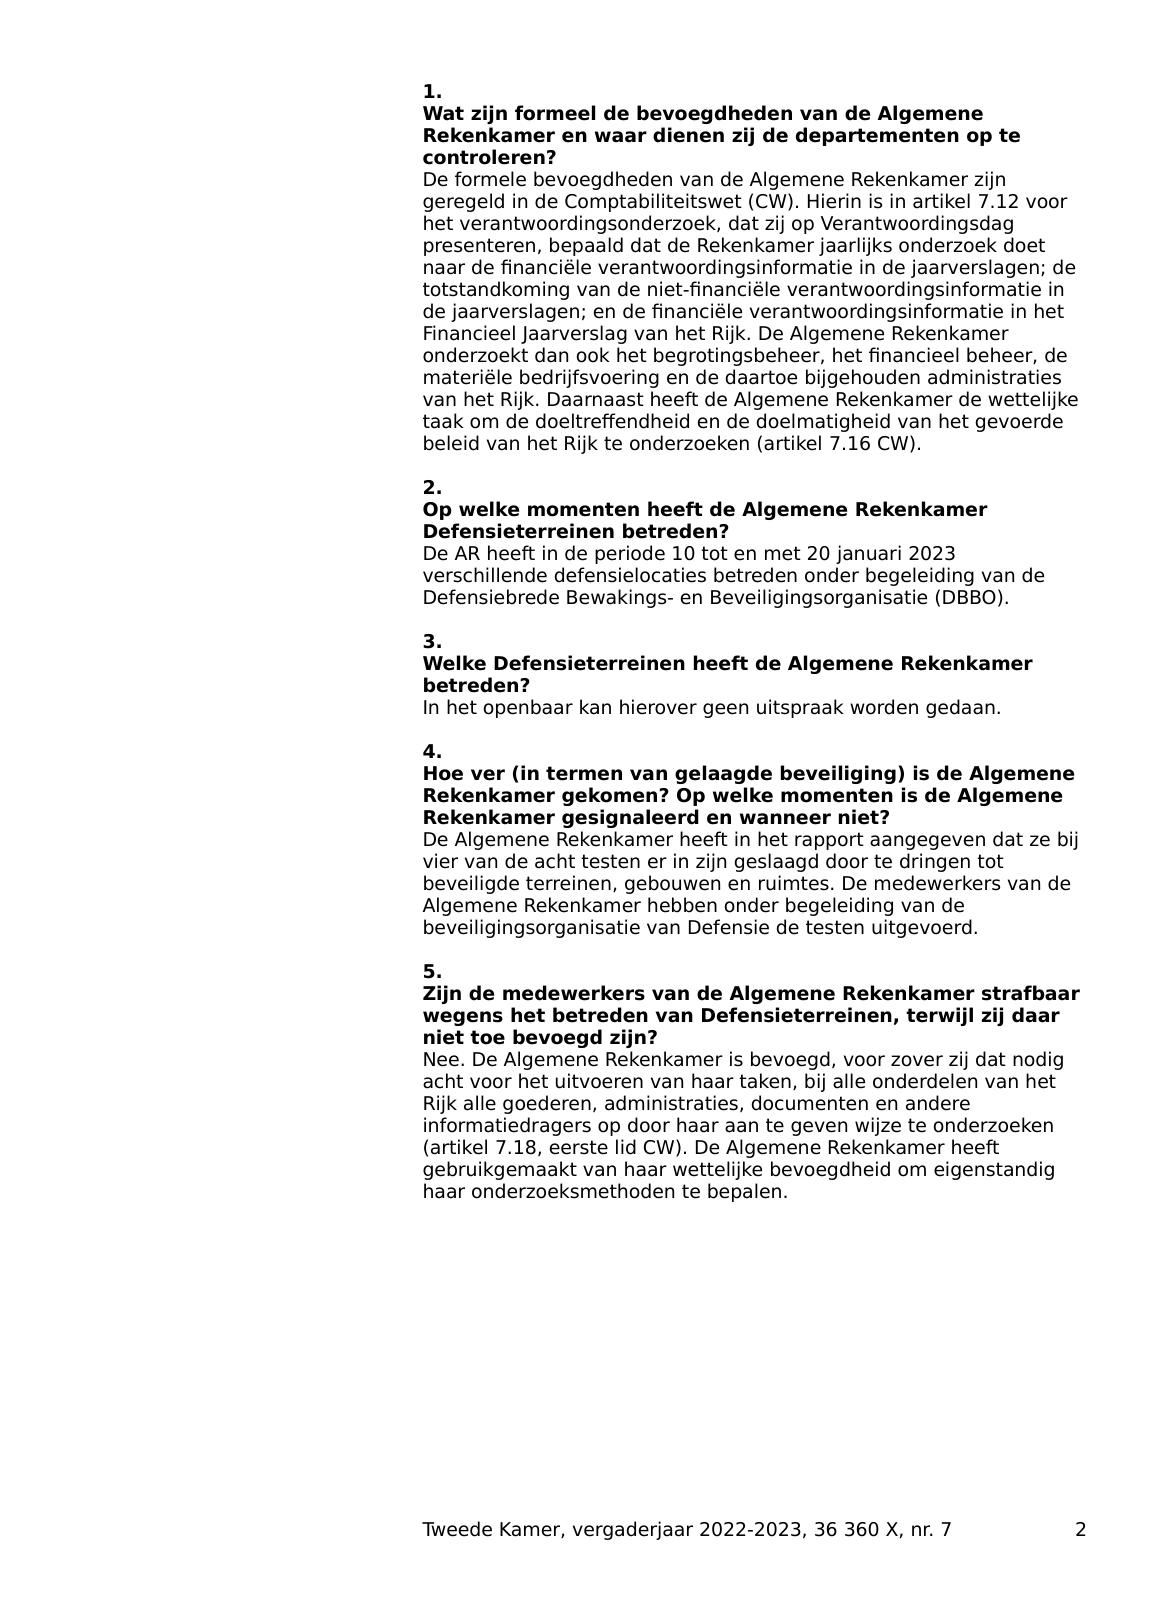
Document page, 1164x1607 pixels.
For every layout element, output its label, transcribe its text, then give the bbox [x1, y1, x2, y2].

text In het openbaar kan hierover geen uitspraak worden gedaan. [422, 697, 1087, 719]
text Nee. De Algemene Rekenkamer is bevoegd, voor zover zij dat nodig acht voor het uitvoeren van haar taken, bij alle onderdelen van het Rijk alle goederen, administraties, documenten en andere informatiedragers op door haar aan te geven wijze te onderzoeken (artikel 7.18, eerste lid CW). De Algemene Rekenkamer heeft gebruikgemaakt van haar wettelijke bevoegdheid om eigenstandig haar onderzoeksmethoden te bepalen. [422, 1049, 1087, 1203]
text Op welke momenten heeft de Algemene Rekenkamer Defensieterreinen betreden? [422, 499, 1087, 543]
text 2. [422, 477, 1087, 499]
text 3. [422, 631, 1087, 653]
text Zijn de medewerkers van de Algemene Rekenkamer strafbaar wegens het betreden van Defensieterreinen, terwijl zij daar niet toe bevoegd zijn? [422, 983, 1087, 1049]
text 5. [422, 961, 1087, 983]
text Welke Defensieterreinen heeft de Algemene Rekenkamer betreden? [422, 653, 1087, 697]
text 4. [422, 741, 1087, 763]
text De formele bevoegdheden van de Algemene Rekenkamer zijn geregeld in de Comptabiliteitswet (CW). Hierin is in artikel 7.12 voor het verantwoordingsonderzoek, dat zij op Verantwoordingsdag presenteren, bepaald dat de Rekenkamer jaarlijks onderzoek doet naar de financiële verantwoordingsinformatie in de jaarverslagen; de totstandkoming van de niet-financiële verantwoordingsinformatie in de jaarverslagen; en de financiële verantwoordingsinformatie in het Financieel Jaarverslag van het Rijk. De Algemene Rekenkamer onderzoekt dan ook het begrotingsbeheer, het financieel beheer, de materiële bedrijfsvoering en de daartoe bijgehouden administraties van het Rijk. Daarnaast heeft de Algemene Rekenkamer de wettelijke taak om de doeltreffendheid en de doelmatigheid van het gevoerde beleid van het Rijk te onderzoeken (artikel 7.16 CW). [422, 169, 1087, 455]
text Hoe ver (in termen van gelaagde beveiliging) is de Algemene Rekenkamer gekomen? Op welke momenten is de Algemene Rekenkamer gesignaleerd en wanneer niet? [422, 763, 1087, 829]
text Wat zijn formeel de bevoegdheden van de Algemene Rekenkamer en waar dienen zij de departementen op te controleren? [422, 103, 1087, 169]
text 1. [422, 81, 1087, 103]
text De Algemene Rekenkamer heeft in het rapport aangegeven dat ze bij vier van de acht testen er in zijn geslaagd door te dringen tot beveiligde terreinen, gebouwen en ruimtes. De medewerkers van de Algemene Rekenkamer hebben onder begeleiding van de beveiligingsorganisatie van Defensie de testen uitgevoerd. [422, 829, 1087, 939]
text De AR heeft in de periode 10 tot en met 20 januari 2023 verschillende defensielocaties betreden onder begeleiding van de Defensiebrede Bewakings- en Beveiligingsorganisatie (DBBO). [422, 543, 1087, 609]
